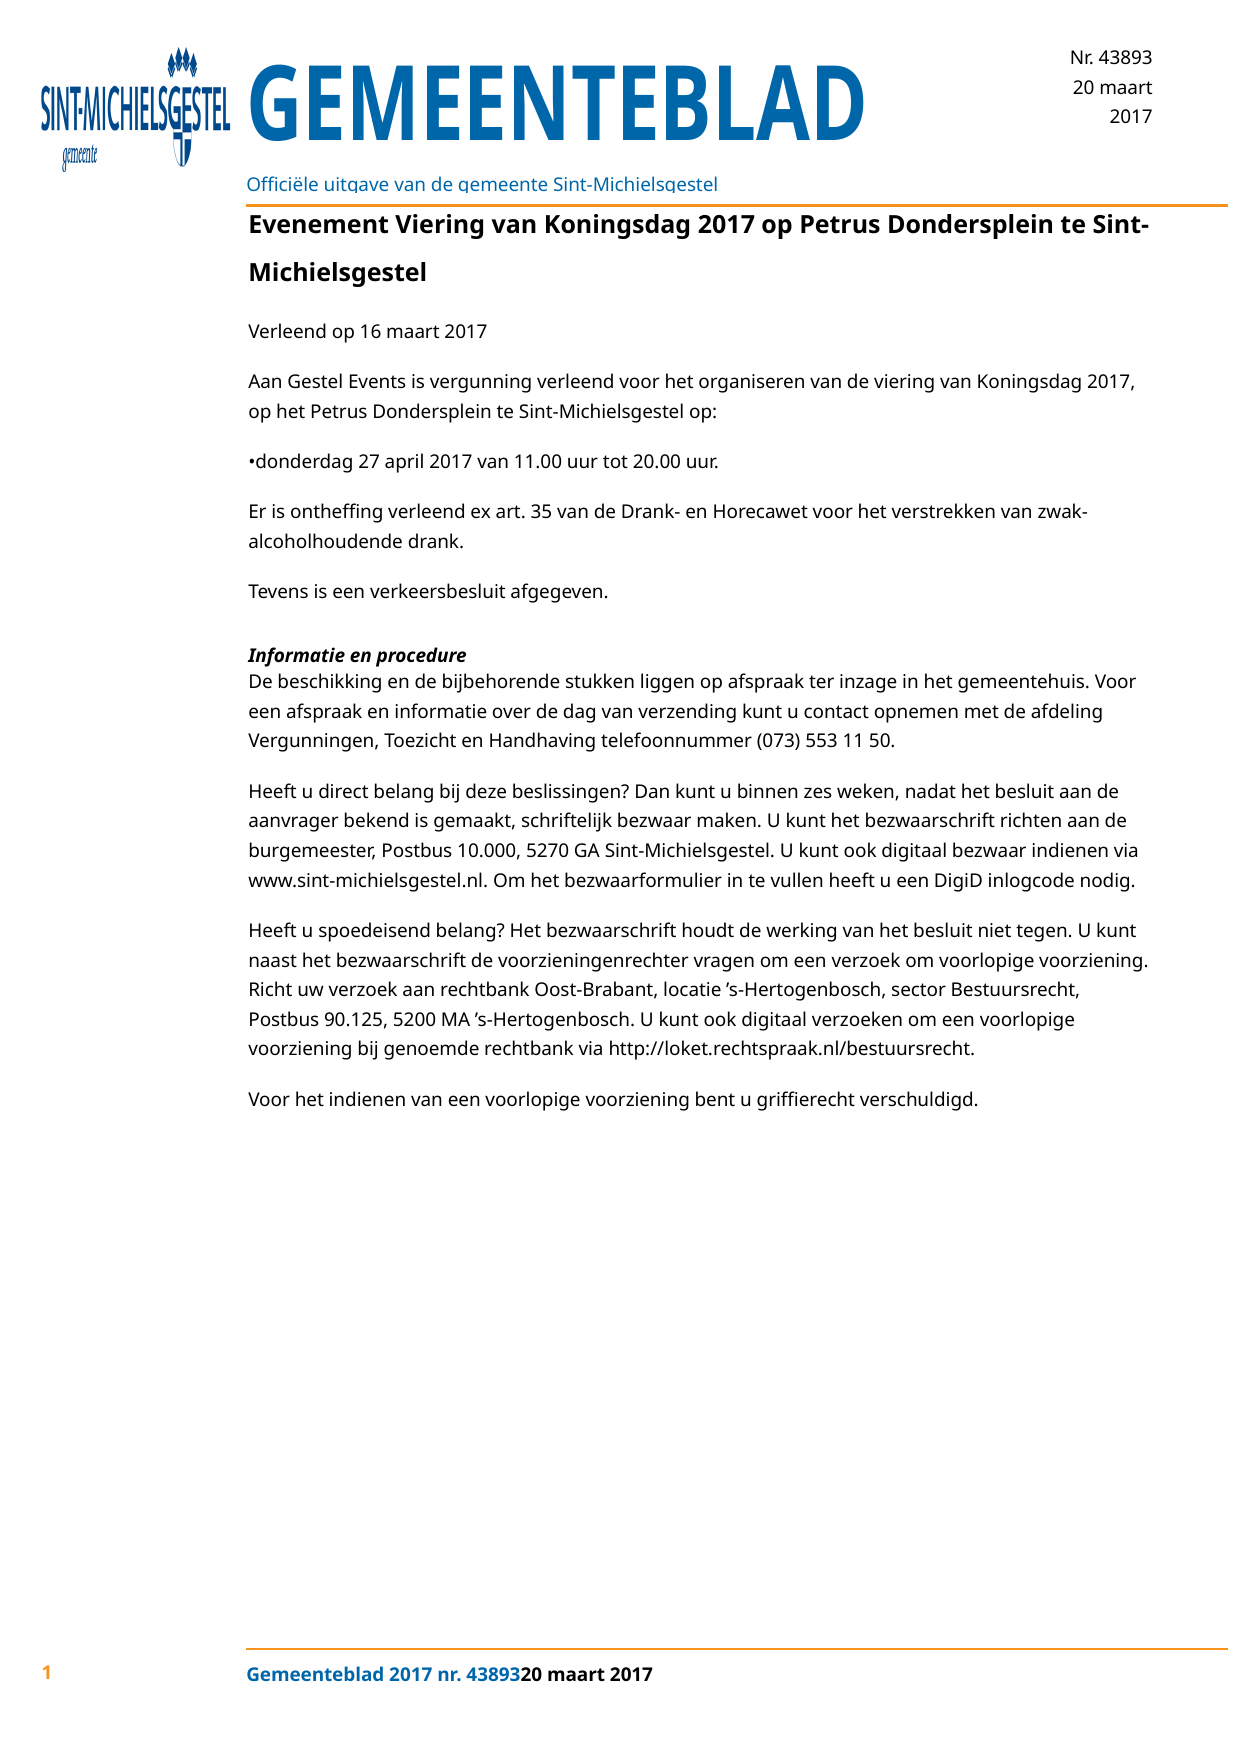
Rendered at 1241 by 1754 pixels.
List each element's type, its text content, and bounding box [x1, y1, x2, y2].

text Verleend op 16 maart 2017 [248, 318, 1152, 344]
text Aan Gestel Events is vergunning verleend voor het organiseren van de viering van Koningsdag 2017, op het Petrus Dondersplein te Sint-Michielsgestel op: [248, 368, 1152, 424]
text •donderdag 27 april 2017 van 11.00 uur tot 20.00 uur. [248, 448, 1152, 474]
picture [41, 47, 231, 172]
text Informatie en procedure [248, 643, 1152, 668]
text Heeft u direct belang bij deze beslissingen? Dan kunt u binnen zes weken, nadat het besluit aan de aanvrager bekend is gemaakt, schriftelijk bezwaar maken. U kunt het bezwaarschrift richten aan de burgemeester, Postbus 10.000, 5270 GA Sint-Michielsgestel. U kunt ook digitaal bezwaar indienen via www.sint-michielsgestel.nl. Om het bezwaarformulier in te vullen heeft u een DigiD inlogcode nodig. [248, 778, 1152, 892]
text Evenement Viering van Koningsdag 2017 op Petrus Dondersplein te Sint-Michielsgestel [248, 207, 1152, 288]
text Tevens is een verkeersbesluit afgegeven. [248, 579, 1152, 604]
text Voor het indienen van een voorlopige voorziening bent u griffierecht verschuldigd. [248, 1086, 1152, 1112]
text Heeft u spoedeisend belang? Het bezwaarschrift houdt de werking van het besluit niet tegen. U kunt naast het bezwaarschrift de voorzieningenrechter vragen om een verzoek om voorlopige voorziening. Richt uw verzoek aan rechtbank Oost-Brabant, locatie ’s-Hertogenbosch, sector Bestuursrecht, Postbus 90.125, 5200 MA ’s-Hertogenbosch. U kunt ook digitaal verzoeken om een voorlopige voorziening bij genoemde rechtbank via http://loket.rechtspraak.nl/bestuursrecht. [248, 917, 1152, 1061]
text De beschikking en de bijbehorende stukken liggen op afspraak ter inzage in het gemeentehuis. Voor een afspraak en informatie over de dag van verzending kunt u contact opnemen met de afdeling Vergunningen, Toezicht en Handhaving telefoonnummer (073) 553 11 50. [248, 668, 1152, 753]
text Er is ontheffing verleend ex art. 35 van de Drank- en Horecawet voor het verstrekken van zwak-alcoholhoudende drank. [248, 499, 1152, 554]
